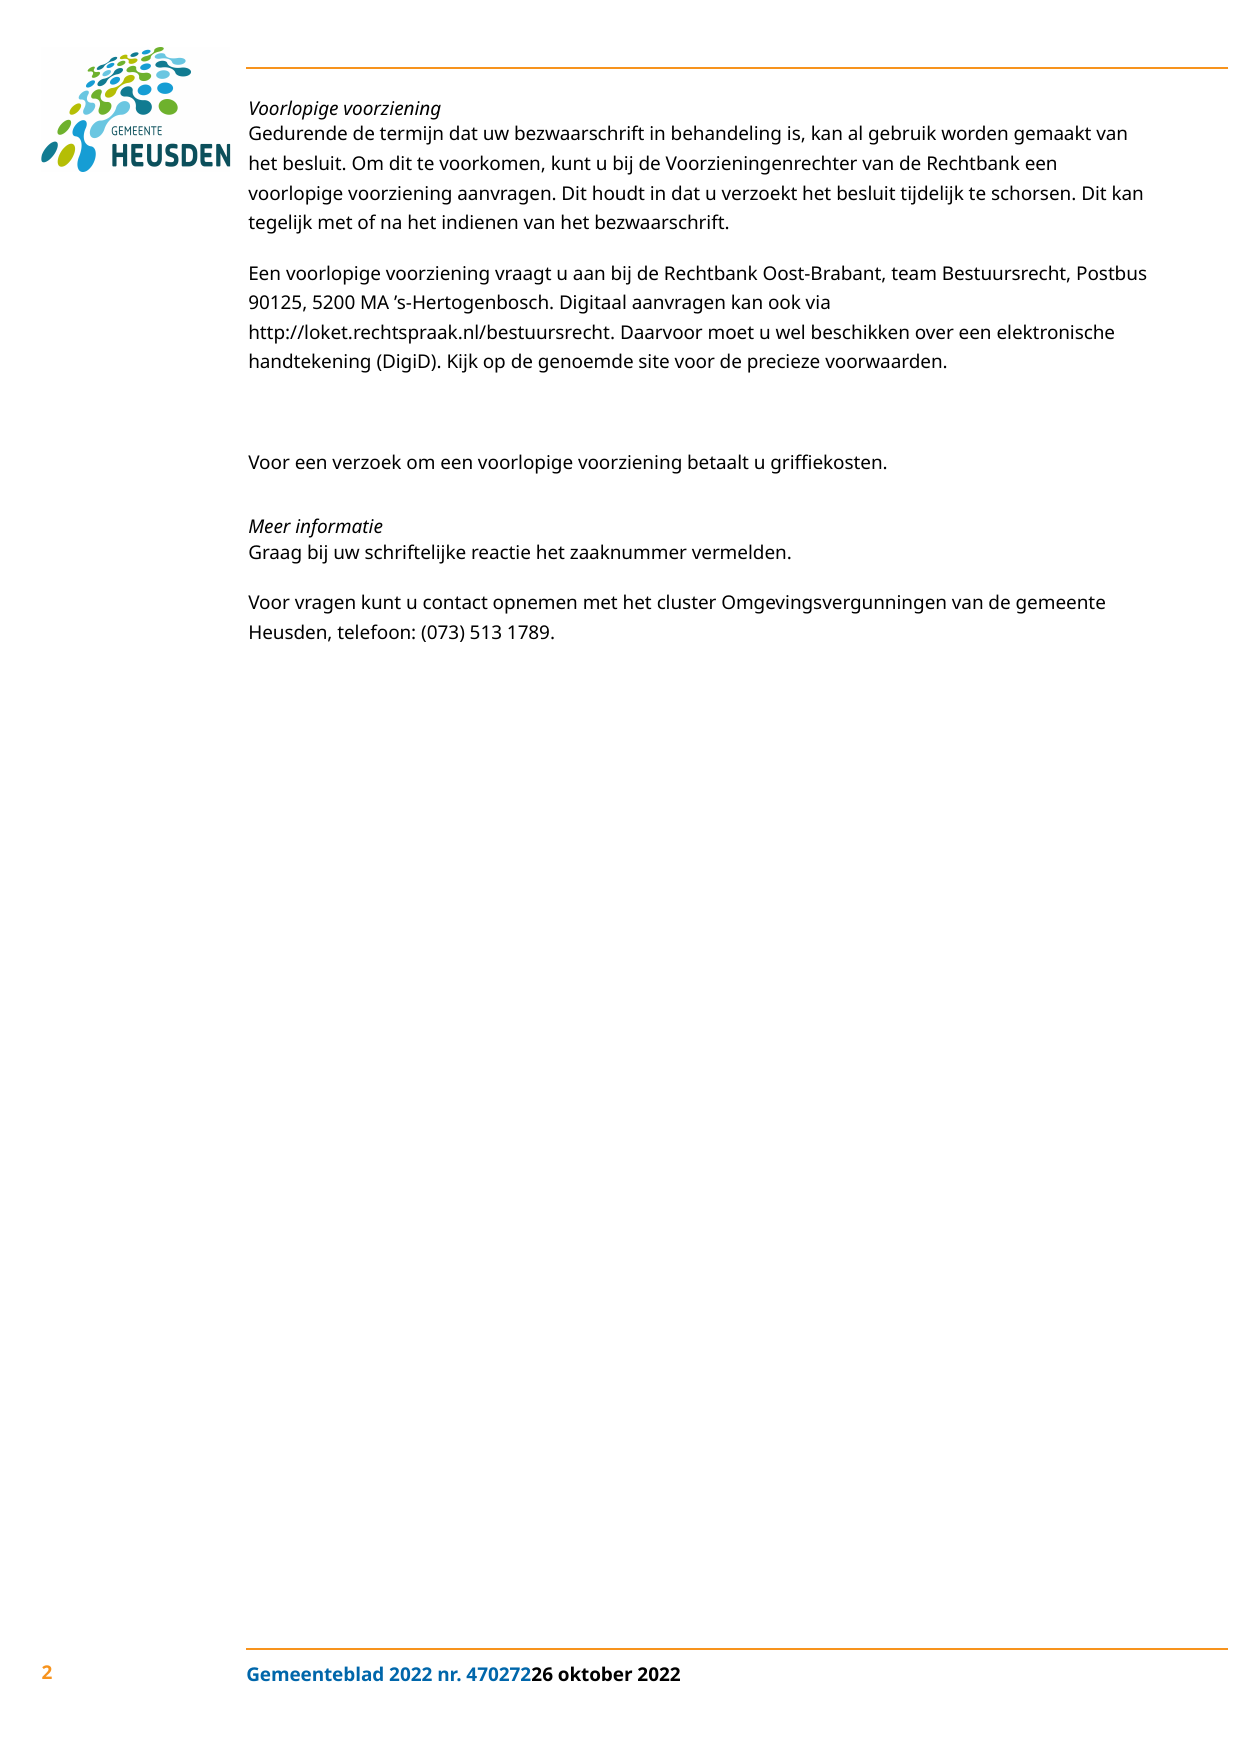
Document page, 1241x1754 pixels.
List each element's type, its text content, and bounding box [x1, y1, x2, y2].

text Gedurende de termijn dat uw bezwaarschrift in behandeling is, kan al gebruik worden gemaakt van het besluit. Om dit te voorkomen, kunt u bij de Voorzieningenrechter van de Rechtbank een voorlopige voorziening aanvragen. Dit houdt in dat u verzoekt het besluit tijdelijk te schorsen. Dit kan tegelijk met of na het indienen van het bezwaarschrift. [248, 121, 1152, 235]
text Voor een verzoek om een voorlopige voorziening betaalt u griffiekosten. [248, 449, 1152, 475]
picture [41, 47, 231, 172]
text Meer informatie [248, 513, 1152, 539]
text Graag bij uw schriftelijke reactie het zaaknummer vermelden. [248, 539, 1152, 565]
text Een voorlopige voorziening vraagt u aan bij de Rechtbank Oost-Brabant, team Bestuursrecht, Postbus 90125, 5200 MA ’s-Hertogenbosch. Digitaal aanvragen kan ook via http://loket.rechtspraak.nl/bestuursrecht. Daarvoor moet u wel beschikken over een elektronische handtekening (DigiD). Kijk op de genoemde site voor de precieze voorwaarden. [248, 260, 1152, 374]
text Voorlopige voorziening [248, 95, 1152, 121]
text Voor vragen kunt u contact opnemen met het cluster Omgevingsvergunningen van de gemeente Heusden, telefoon: (073) 513 1789. [248, 589, 1152, 645]
